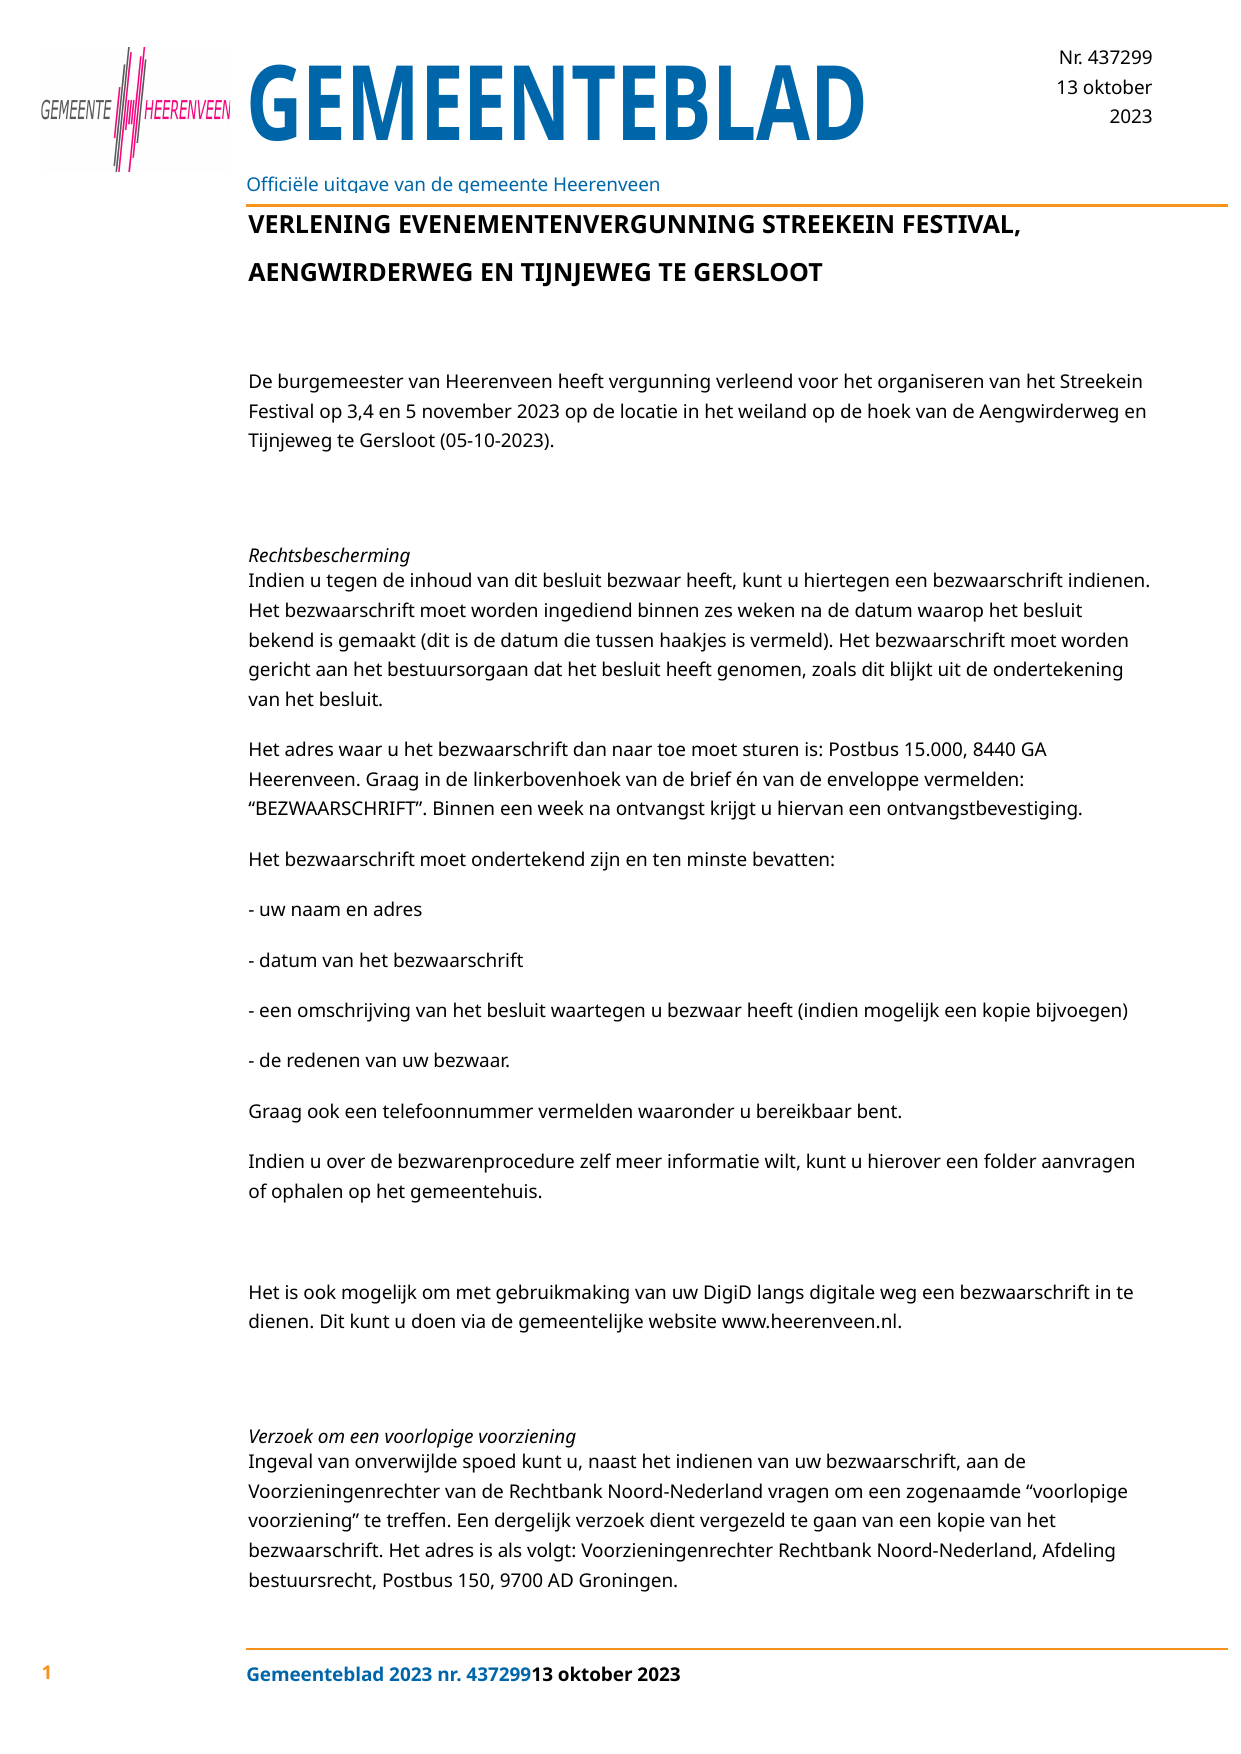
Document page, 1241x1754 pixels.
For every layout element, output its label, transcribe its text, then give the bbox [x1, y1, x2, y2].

text - datum van het bezwaarschrift [248, 947, 1152, 972]
text Ingeval van onverwijlde spoed kunt u, naast het indienen van uw bezwaarschrift, aan de Voorzieningenrechter van de Rechtbank Noord-Nederland vragen om een zogenaamde “voorlopige voorziening” te treffen. Een dergelijk verzoek dient vergezeld te gaan van een kopie van het bezwaarschrift. Het adres is als volgt: Voorzieningenrechter Rechtbank Noord-Nederland, Afdeling bestuursrecht, Postbus 150, 9700 AD Groningen. [248, 1448, 1152, 1593]
text VERLENING EVENEMENTENVERGUNNING STREEKEIN FESTIVAL, AENGWIRDERWEG EN TIJNJEWEG TE GERSLOOT [248, 207, 1152, 288]
text Het adres waar u het bezwaarschrift dan naar toe moet sturen is: Postbus 15.000, 8440 GA Heerenveen. Graag in de linkerbovenhoek van de brief én van de enveloppe vermelden: “BEZWAARSCHRIFT”. Binnen een week na ontvangst krijgt u hiervan een ontvangstbevestiging. [248, 736, 1152, 821]
text - uw naam en adres [248, 896, 1152, 922]
text De burgemeester van Heerenveen heeft vergunning verleend voor het organiseren van het Streekein Festival op 3,4 en 5 november 2023 op de locatie in het weiland op de hoek van de Aengwirderweg en Tijnjeweg te Gersloot (05-10-2023). [248, 368, 1152, 453]
text Het is ook mogelijk om met gebruikmaking van uw DigiD langs digitale weg een bezwaarschrift in te dienen. Dit kunt u doen via de gemeentelijke website www.heerenveen.nl. [248, 1279, 1152, 1334]
text - de redenen van uw bezwaar. [248, 1048, 1152, 1073]
text Het bezwaarschrift moet ondertekend zijn en ten minste bevatten: [248, 846, 1152, 872]
text - een omschrijving van het besluit waartegen u bezwaar heeft (indien mogelijk een kopie bijvoegen) [248, 997, 1152, 1023]
text Verzoek om een voorlopige voorziening [248, 1423, 1152, 1448]
text Indien u over de bezwarenprocedure zelf meer informatie wilt, kunt u hierover een folder aanvragen of ophalen op het gemeentehuis. [248, 1148, 1152, 1204]
text Graag ook een telefoonnummer vermelden waaronder u bereikbaar bent. [248, 1098, 1152, 1124]
text Rechtsbescherming [248, 542, 1152, 568]
picture [41, 47, 231, 172]
text Indien u tegen de inhoud van dit besluit bezwaar heeft, kunt u hiertegen een bezwaarschrift indienen. Het bezwaarschrift moet worden ingediend binnen zes weken na de datum waarop het besluit bekend is gemaakt (dit is de datum die tussen haakjes is vermeld). Het bezwaarschrift moet worden gericht aan het bestuursorgaan dat het besluit heeft genomen, zoals dit blijkt uit de ondertekening van het besluit. [248, 568, 1152, 712]
